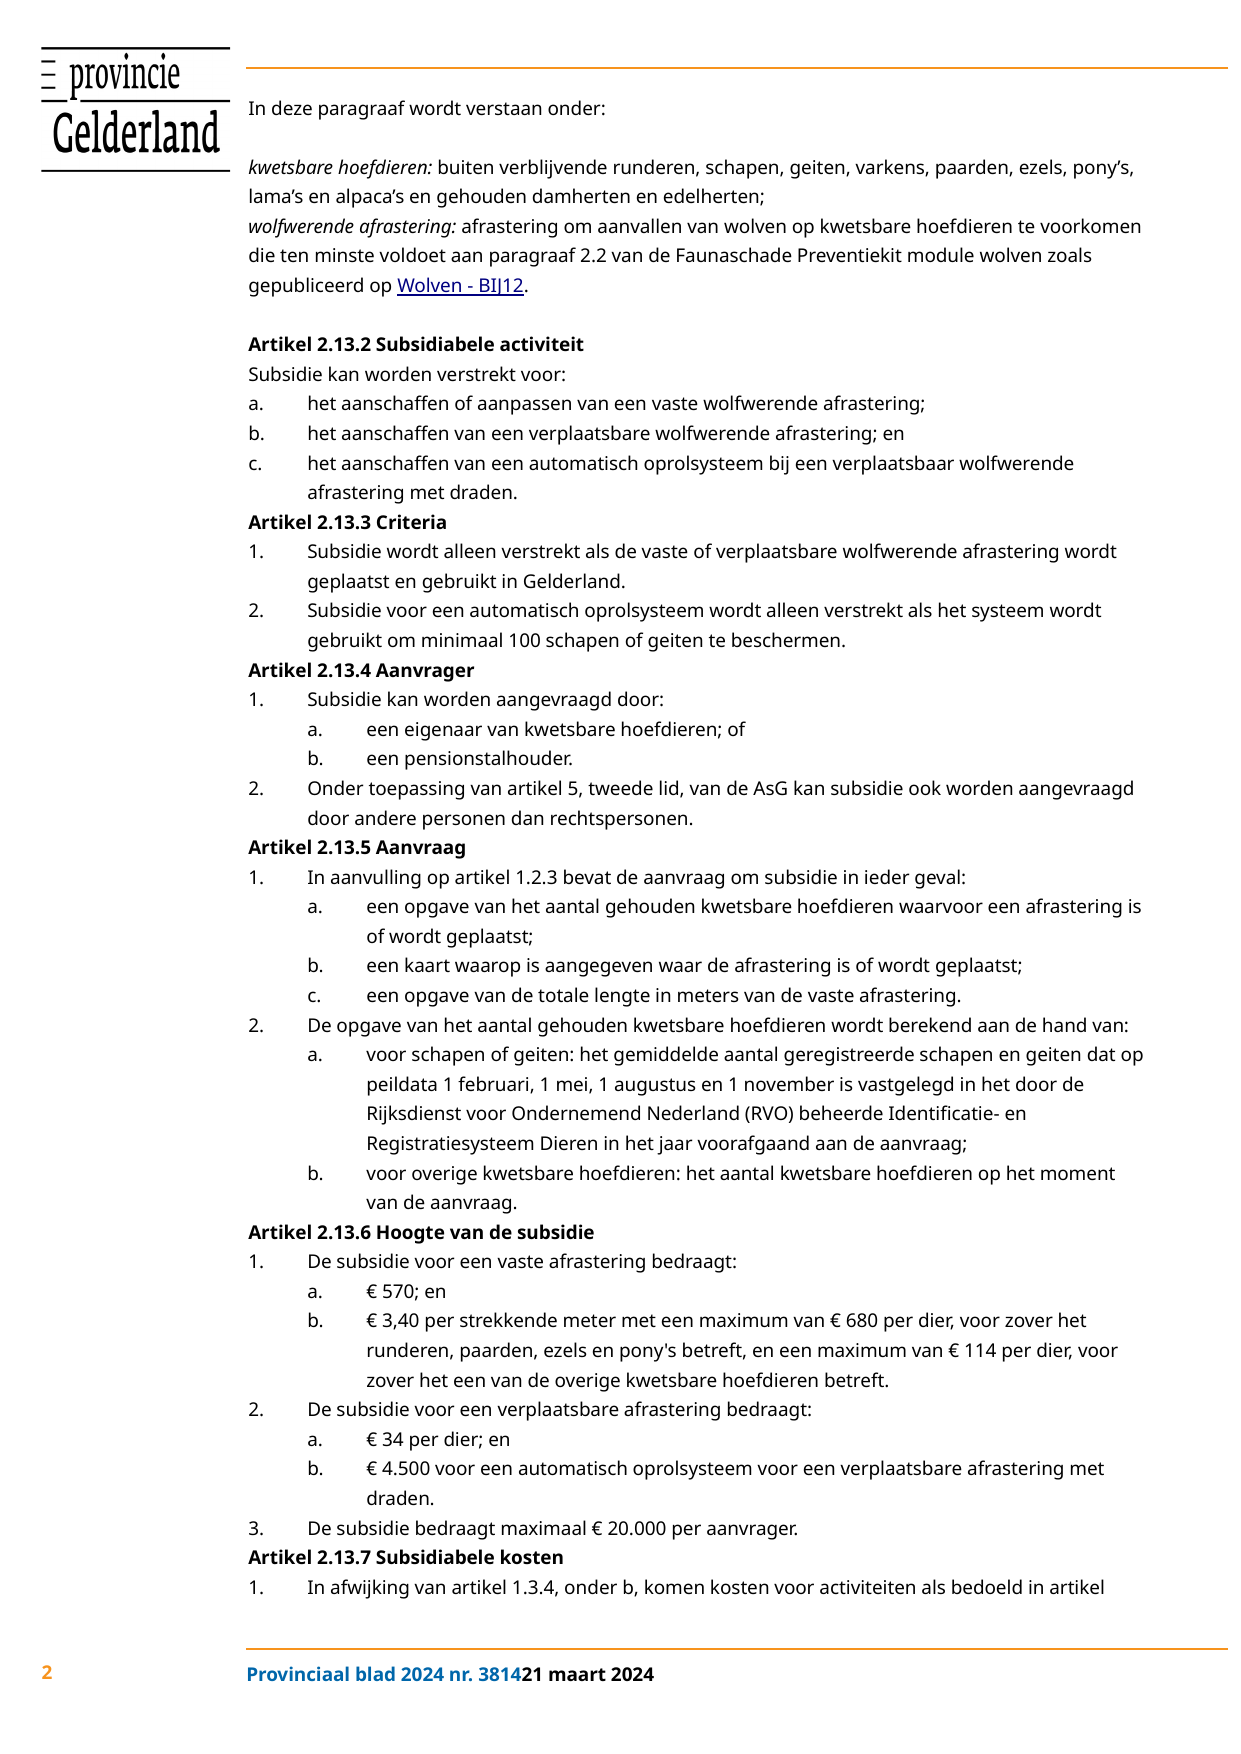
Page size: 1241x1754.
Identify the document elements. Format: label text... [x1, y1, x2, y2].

list het aanschaffen van een verplaatsbare wolfwerende afrastering; en [248, 420, 1152, 446]
text kwetsbare hoefdieren: buiten verblijvende runderen, schapen, geiten, varkens, paarden, ezels, pony’s, lama’s en alpaca’s en gehouden damherten en edelherten; [248, 154, 1152, 209]
list een pensionstalhouder. [307, 746, 1152, 771]
list het aanschaffen of aanpassen van een vaste wolfwerende afrastering; [248, 391, 1152, 416]
list een opgave van de totale lengte in meters van de vaste afrastering. [307, 982, 1152, 1008]
text Artikel 2.13.5 Aanvraag [248, 834, 1152, 860]
list een kaart waarop is aangegeven waar de afrastering is of wordt geplaatst; [307, 953, 1152, 978]
list Subsidie wordt alleen verstrekt als de vaste of verplaatsbare wolfwerende afrastering wordt geplaatst en gebruikt in Gelderland. [248, 538, 1152, 594]
list € 34 per dier; en [307, 1426, 1152, 1452]
text Artikel 2.13.2 Subsidiabele activiteit [248, 331, 1152, 357]
list Onder toepassing van artikel 5, tweede lid, van de AsG kan subsidie ook worden aangevraagd door andere personen dan rechtspersonen. [248, 775, 1152, 831]
list € 4.500 voor een automatisch oprolsysteem voor een verplaatsbare afrastering met draden. [307, 1456, 1152, 1511]
text In deze paragraaf wordt verstaan onder: [248, 95, 1152, 121]
list voor overige kwetsbare hoefdieren: het aantal kwetsbare hoefdieren op het moment van de aanvraag. [307, 1160, 1152, 1215]
list De subsidie voor een verplaatsbare afrastering bedraagt: [248, 1396, 1152, 1422]
list een eigenaar van kwetsbare hoefdieren; of [307, 716, 1152, 742]
list In aanvulling op artikel 1.2.3 bevat de aanvraag om subsidie in ieder geval: [248, 864, 1152, 890]
list voor schapen of geiten: het gemiddelde aantal geregistreerde schapen en geiten dat op peildata 1 februari, 1 mei, 1 augustus en 1 november is vastgelegd in het door de Rijksdienst voor Ondernemend Nederland (RVO) beheerde Identificatie- en Registratiesysteem Dieren in het jaar voorafgaand aan de aanvraag; [307, 1041, 1152, 1156]
list Subsidie voor een automatisch oprolsysteem wordt alleen verstrekt als het systeem wordt gebruikt om minimaal 100 schapen of geiten te beschermen. [248, 598, 1152, 653]
list een opgave van het aantal gehouden kwetsbare hoefdieren waarvoor een afrastering is of wordt geplaatst; [307, 893, 1152, 949]
text Artikel 2.13.7 Subsidiabele kosten [248, 1544, 1152, 1570]
list De opgave van het aantal gehouden kwetsbare hoefdieren wordt berekend aan de hand van: [248, 1012, 1152, 1038]
list In afwijking van artikel 1.3.4, onder b, komen kosten voor activiteiten als bedoeld in artikel [248, 1574, 1152, 1600]
list € 570; en [307, 1278, 1152, 1304]
list Subsidie kan worden aangevraagd door: [248, 686, 1152, 712]
picture [41, 47, 231, 172]
text Subsidie kan worden verstrekt voor: [248, 361, 1152, 387]
text Artikel 2.13.6 Hoogte van de subsidie [248, 1219, 1152, 1245]
text wolfwerende afrastering: afrastering om aanvallen van wolven op kwetsbare hoefdieren te voorkomen die ten minste voldoet aan paragraaf 2.2 van de Faunaschade Preventiekit module wolven zoals gepubliceerd op Wolven - BIJ12. [248, 213, 1152, 298]
list € 3,40 per strekkende meter met een maximum van € 680 per dier, voor zover het runderen, paarden, ezels en pony's betreft, en een maximum van € 114 per dier, voor zover het een van de overige kwetsbare hoefdieren betreft. [307, 1308, 1152, 1393]
text Artikel 2.13.4 Aanvrager [248, 657, 1152, 683]
list De subsidie voor een vaste afrastering bedraagt: [248, 1248, 1152, 1274]
list De subsidie bedraagt maximaal € 20.000 per aanvrager. [248, 1515, 1152, 1541]
text Artikel 2.13.3 Criteria [248, 509, 1152, 535]
list het aanschaffen van een automatisch oprolsysteem bij een verplaatsbaar wolfwerende afrastering met draden. [248, 450, 1152, 505]
